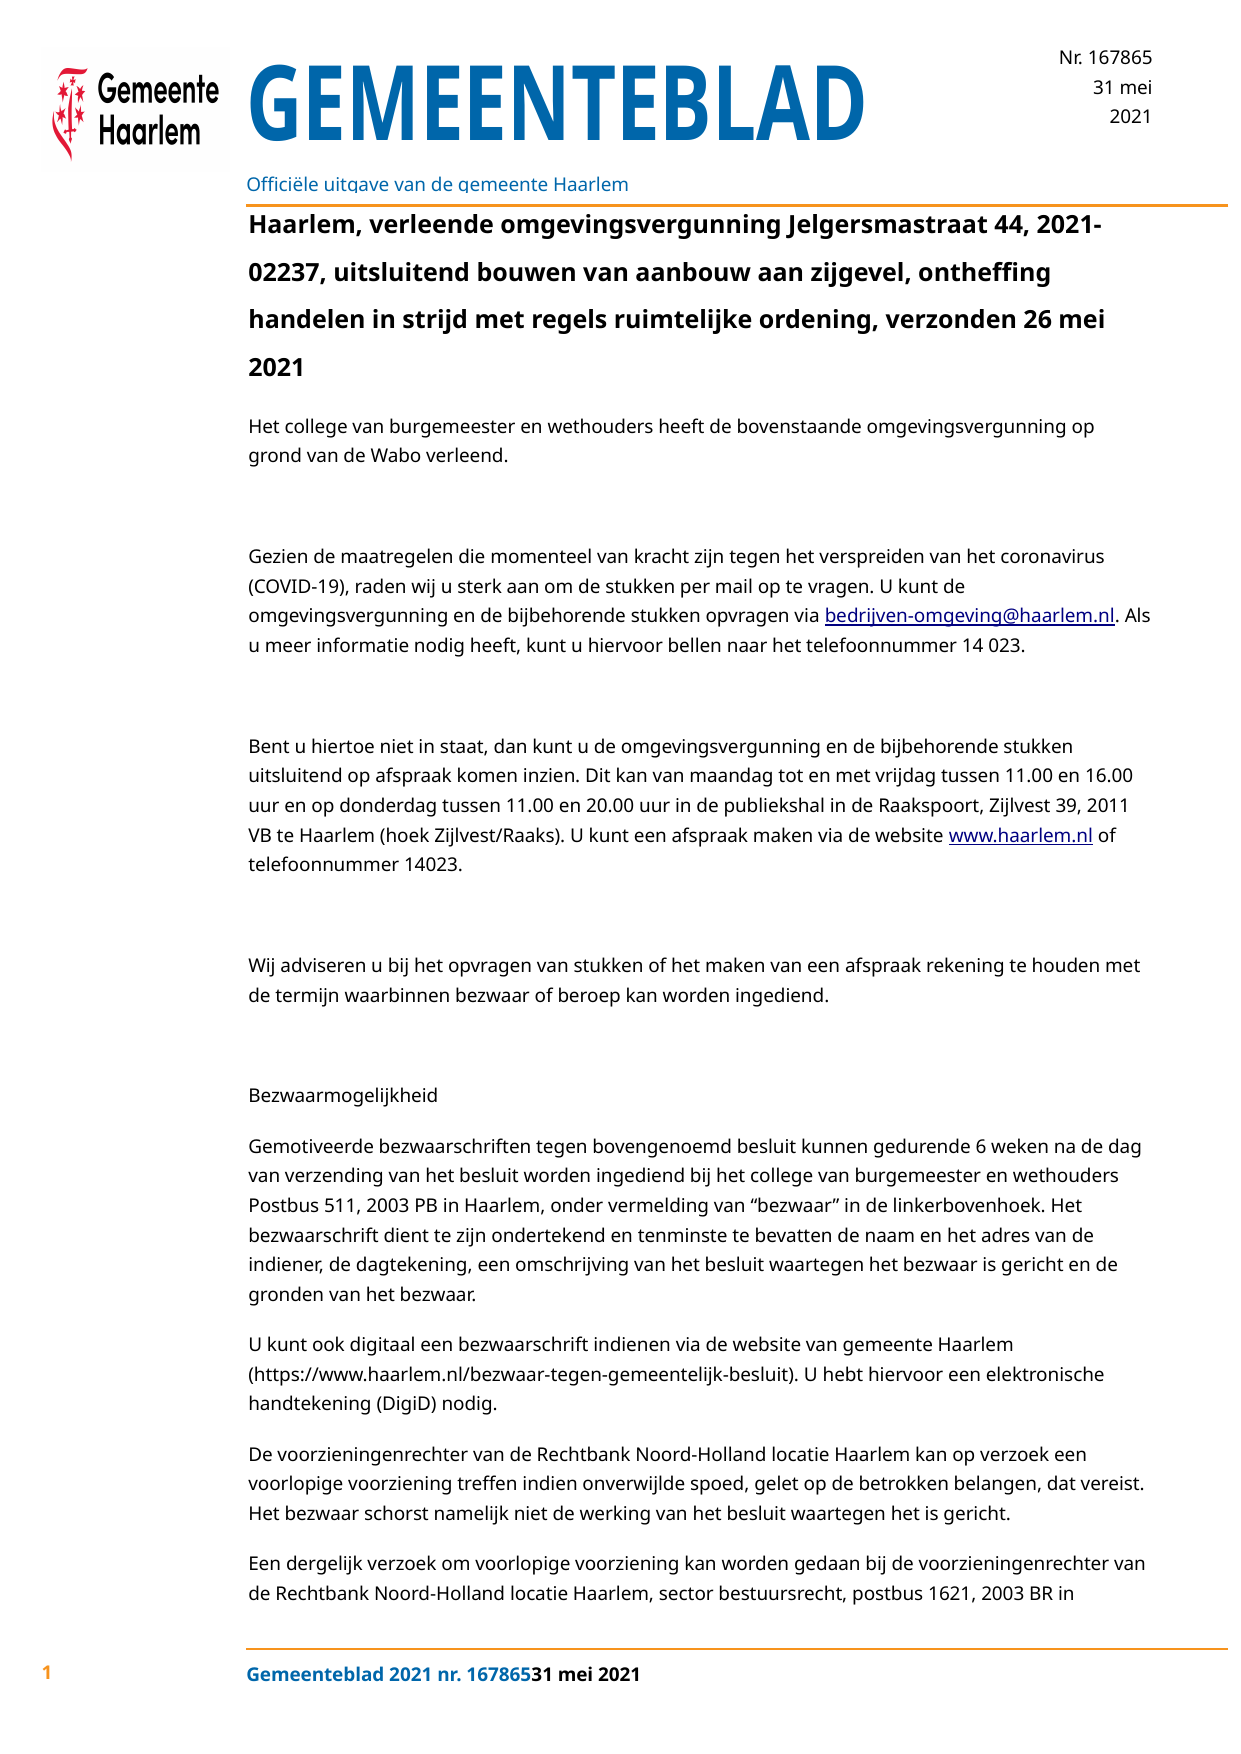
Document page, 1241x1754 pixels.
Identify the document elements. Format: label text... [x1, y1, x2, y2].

text Bent u hiertoe niet in staat, dan kunt u de omgevingsvergunning en de bijbehorende stukken uitsluitend op afspraak komen inzien. Dit kan van maandag tot en met vrijdag tussen 11.00 en 16.00 uur en op donderdag tussen 11.00 en 20.00 uur in de publiekshal in de Raakspoort, Zijlvest 39, 2011 VB te Haarlem (hoek Zijlvest/Raaks). U kunt een afspraak maken via de website www.haarlem.nl of telefoonnummer 14023. [248, 733, 1152, 877]
text Gezien de maatregelen die momenteel van kracht zijn tegen het verspreiden van het coronavirus (COVID-19), raden wij u sterk aan om de stukken per mail op te vragen. U kunt de omgevingsvergunning en de bijbehorende stukken opvragen via bedrijven-omgeving@haarlem.nl. Als u meer informatie nodig heeft, kunt u hiervoor bellen naar het telefoonnummer 14 023. [248, 543, 1152, 658]
text Het college van burgemeester en wethouders heeft de bovenstaande omgevingsvergunning op grond van de Wabo verleend. [248, 413, 1152, 468]
picture [41, 47, 231, 172]
text Gemotiveerde bezwaarschriften tegen bovengenoemd besluit kunnen gedurende 6 weken na de dag van verzending van het besluit worden ingediend bij het college van burgemeester en wethouders Postbus 511, 2003 PB in Haarlem, onder vermelding van “bezwaar” in de linkerbovenhoek. Het bezwaarschrift dient te zijn ondertekend en tenminste te bevatten de naam en het adres van de indiener, de dagtekening, een omschrijving van het besluit waartegen het bezwaar is gericht en de gronden van het bezwaar. [248, 1133, 1152, 1307]
text De voorzieningenrechter van de Rechtbank Noord-Holland locatie Haarlem kan op verzoek een voorlopige voorziening treffen indien onverwijlde spoed, gelet op de betrokken belangen, dat vereist. Het bezwaar schorst namelijk niet de werking van het besluit waartegen het is gericht. [248, 1441, 1152, 1526]
text Bezwaarmogelijkheid [248, 1083, 1152, 1108]
text Een dergelijk verzoek om voorlopige voorziening kan worden gedaan bij de voorzieningenrechter van de Rechtbank Noord-Holland locatie Haarlem, sector bestuursrecht, postbus 1621, 2003 BR in [248, 1551, 1152, 1606]
text Wij adviseren u bij het opvragen van stukken of het maken van een afspraak rekening te houden met de termijn waarbinnen bezwaar of beroep kan worden ingediend. [248, 952, 1152, 1008]
text U kunt ook digitaal een bezwaarschrift indienen via de website van gemeente Haarlem (https://www.haarlem.nl/bezwaar-tegen-gemeentelijk-besluit). U hebt hiervoor een elektronische handtekening (DigiD) nodig. [248, 1331, 1152, 1416]
text Haarlem, verleende omgevingsvergunning Jelgersmastraat 44, 2021-02237, uitsluitend bouwen van aanbouw aan zijgevel, ontheffing handelen in strijd met regels ruimtelijke ordening, verzonden 26 mei 2021 [248, 207, 1152, 384]
